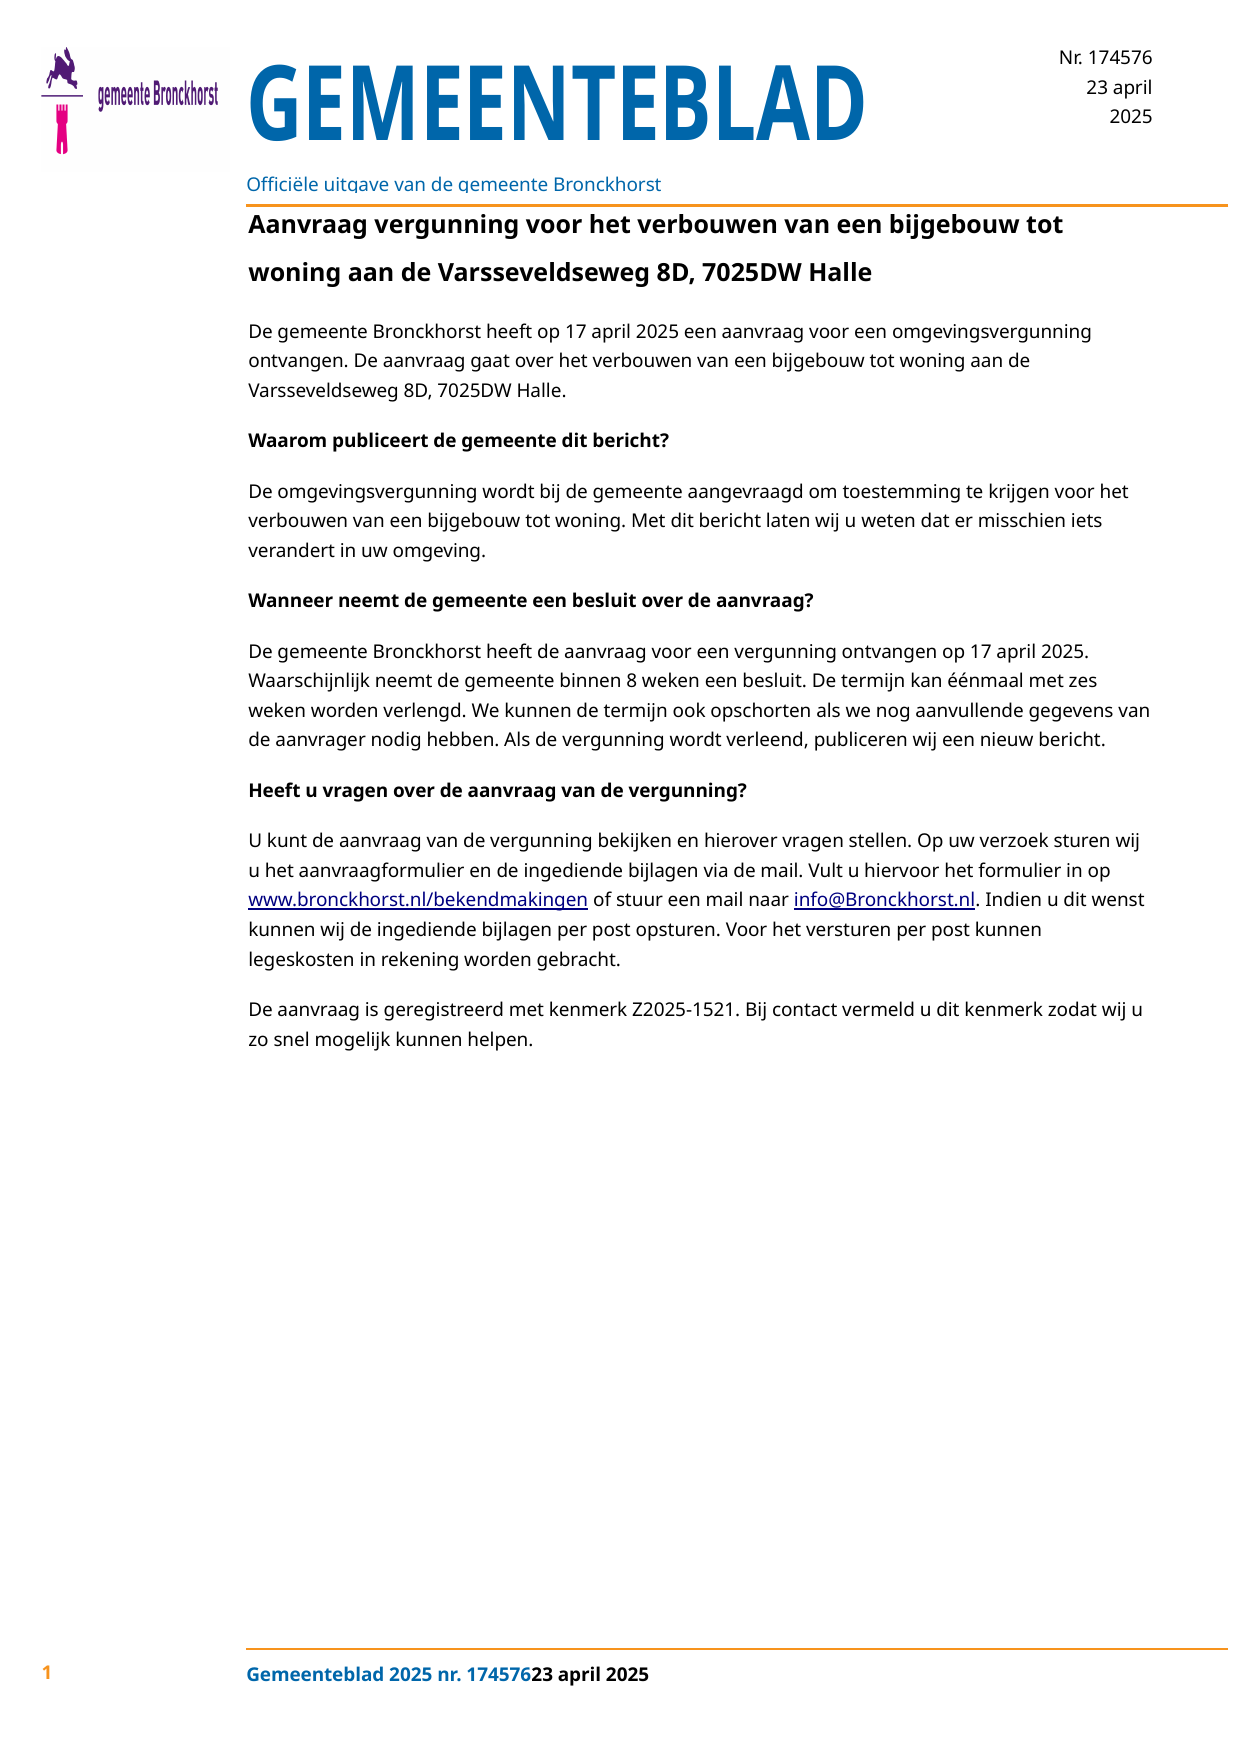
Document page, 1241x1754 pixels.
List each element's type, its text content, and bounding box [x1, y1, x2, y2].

text Aanvraag vergunning voor het verbouwen van een bijgebouw tot woning aan de Varsseveldseweg 8D, 7025DW Halle [248, 207, 1152, 288]
text U kunt de aanvraag van de vergunning bekijken en hierover vragen stellen. Op uw verzoek sturen wij u het aanvraagformulier en de ingediende bijlagen via de mail. Vult u hiervoor het formulier in op www.bronckhorst.nl/bekendmakingen of stuur een mail naar info@Bronckhorst.nl. Indien u dit wenst kunnen wij de ingediende bijlagen per post opsturen. Voor het versturen per post kunnen legeskosten in rekening worden gebracht. [248, 827, 1152, 972]
text De aanvraag is geregistreerd met kenmerk Z2025-1521. Bij contact vermeld u dit kenmerk zodat wij u zo snel mogelijk kunnen helpen. [248, 996, 1152, 1052]
text Waarom publiceert de gemeente dit bericht? [248, 427, 1152, 453]
text De gemeente Bronckhorst heeft de aanvraag voor een vergunning ontvangen op 17 april 2025. Waarschijnlijk neemt de gemeente binnen 8 weken een besluit. De termijn kan éénmaal met zes weken worden verlengd. We kunnen de termijn ook opschorten als we nog aanvullende gegevens van de aanvrager nodig hebben. Als de vergunning wordt verleend, publiceren wij een nieuw bericht. [248, 638, 1152, 752]
text Heeft u vragen over de aanvraag van de vergunning? [248, 777, 1152, 803]
picture [41, 47, 231, 172]
text De omgevingsvergunning wordt bij de gemeente aangevraagd om toestemming te krijgen voor het verbouwen van een bijgebouw tot woning. Met dit bericht laten wij u weten dat er misschien iets verandert in uw omgeving. [248, 478, 1152, 563]
text De gemeente Bronckhorst heeft op 17 april 2025 een aanvraag voor een omgevingsvergunning ontvangen. De aanvraag gaat over het verbouwen van een bijgebouw tot woning aan de Varsseveldseweg 8D, 7025DW Halle. [248, 318, 1152, 403]
text Wanneer neemt de gemeente een besluit over de aanvraag? [248, 587, 1152, 613]
